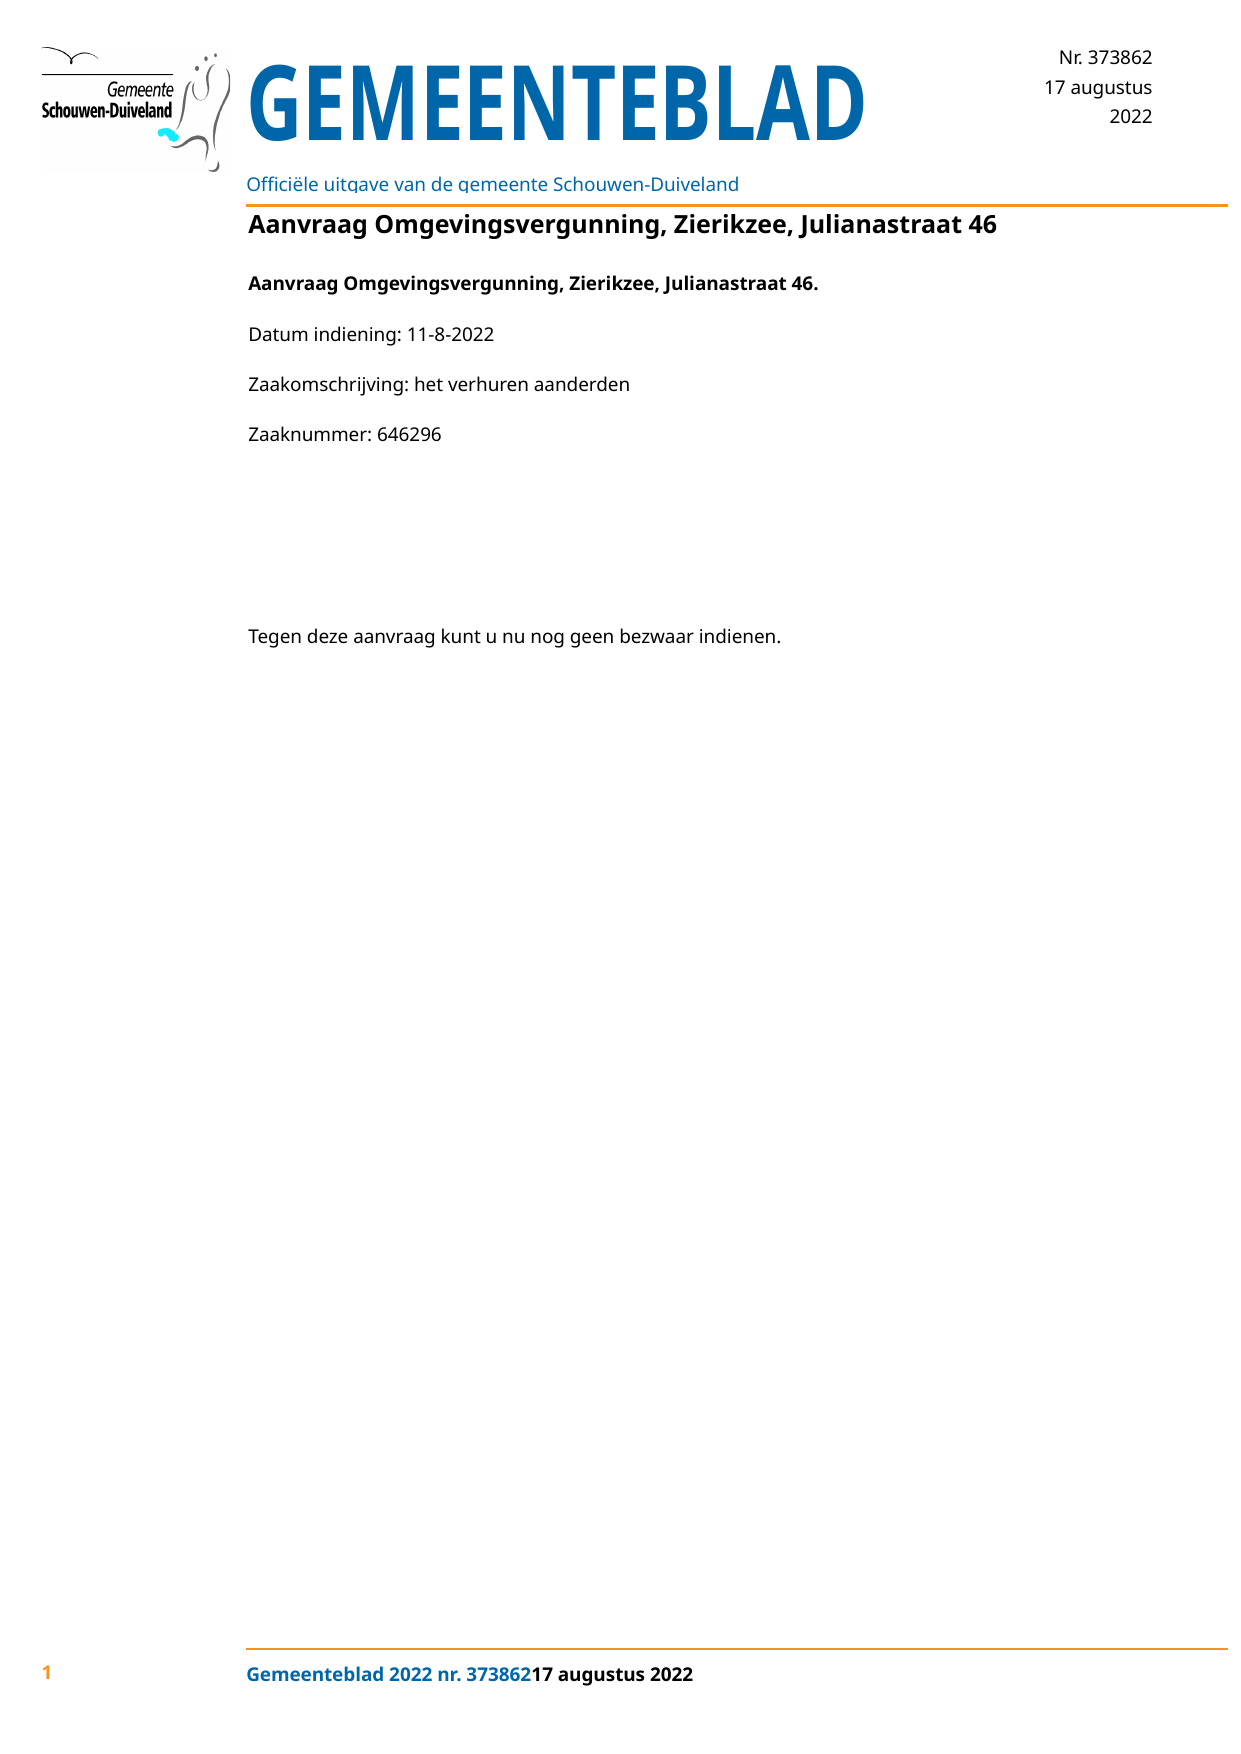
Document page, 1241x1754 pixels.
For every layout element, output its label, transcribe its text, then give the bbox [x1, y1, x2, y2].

text Aanvraag Omgevingsvergunning, Zierikzee, Julianastraat 46. [248, 270, 1152, 296]
picture [41, 47, 231, 172]
text Zaaknummer: 646296 [248, 422, 1152, 447]
text Datum indiening: 11-8-2022 [248, 321, 1152, 346]
text Aanvraag Omgevingsvergunning, Zierikzee, Julianastraat 46 [248, 207, 1152, 241]
text Zaakomschrijving: het verhuren aanderden [248, 371, 1152, 397]
text Tegen deze aanvraag kunt u nu nog geen bezwaar indienen. [248, 623, 1152, 649]
